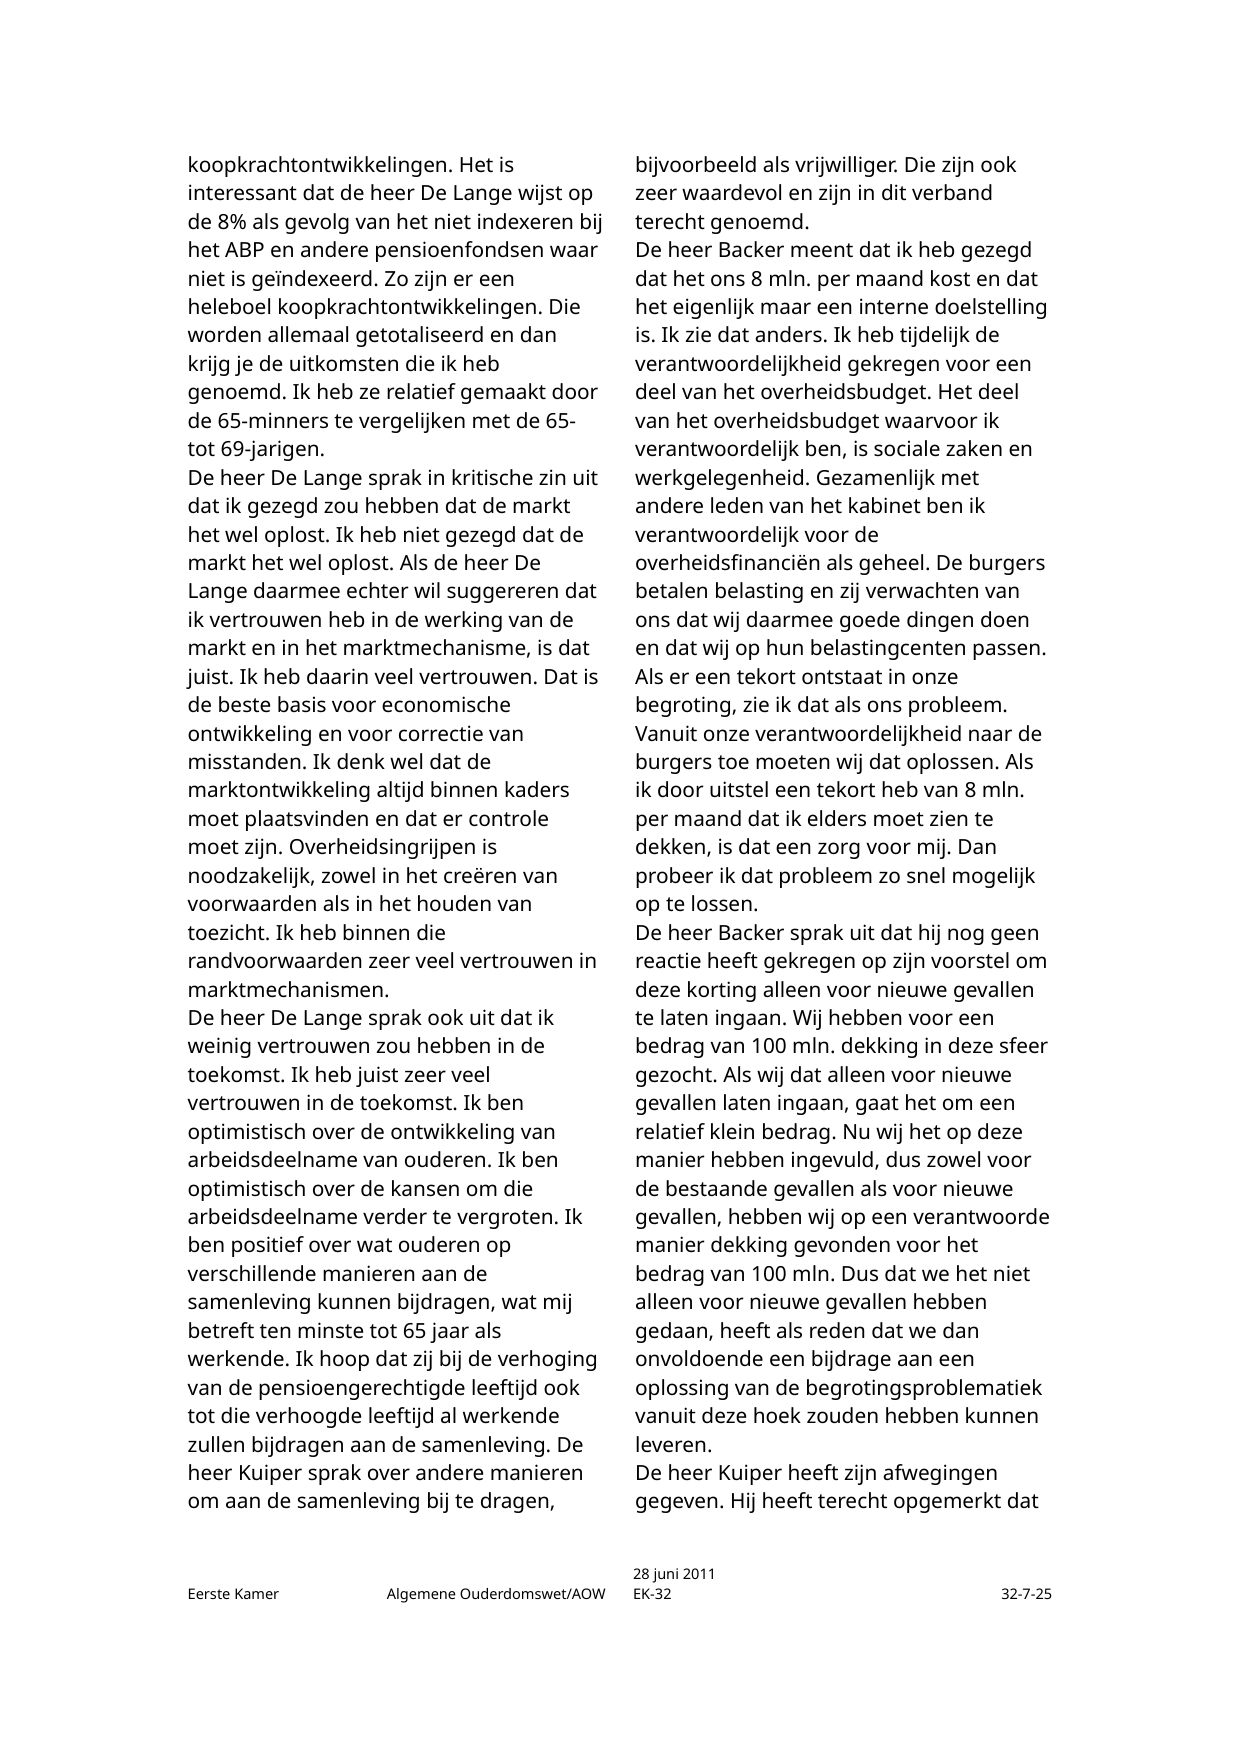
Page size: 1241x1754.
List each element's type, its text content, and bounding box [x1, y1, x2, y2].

text koopkrachtontwikkelingen. Het is interessant dat de heer De Lange wijst op de 8% als gevolg van het niet indexeren bij het ABP en andere pensioenfondsen waar niet is geïndexeerd. Zo zijn er een heleboel koopkrachtontwikkelingen. Die worden allemaal getotaliseerd en dan krijg je de uitkomsten die ik heb genoemd. Ik heb ze relatief gemaakt door de 65-minners te vergelijken met de 65- tot 69-jarigen. [187, 150, 605, 463]
text De heer De Lange sprak ook uit dat ik weinig vertrouwen zou hebben in de toekomst. Ik heb juist zeer veel vertrouwen in de toekomst. Ik ben optimistisch over de ontwikkeling van arbeidsdeelname van ouderen. Ik ben optimistisch over de kansen om die arbeidsdeelname verder te vergroten. Ik ben positief over wat ouderen op verschillende manieren aan de samenleving kunnen bijdragen, wat mij betreft ten minste tot 65 jaar als werkende. Ik hoop dat zij bij de verhoging van de pensioengerechtigde leeftijd ook tot die verhoogde leeftijd al werkende zullen bijdragen aan de samenleving. De heer Kuiper sprak over andere manieren om aan de samenleving bij te dragen, [187, 1003, 605, 1515]
text De heer Backer sprak uit dat hij nog geen reactie heeft gekregen op zijn voorstel om deze korting alleen voor nieuwe gevallen te laten ingaan. Wij hebben voor een bedrag van 100 mln. dekking in deze sfeer gezocht. Als wij dat alleen voor nieuwe gevallen laten ingaan, gaat het om een relatief klein bedrag. Nu wij het op deze manier hebben ingevuld, dus zowel voor de bestaande gevallen als voor nieuwe gevallen, hebben wij op een verantwoorde manier dekking gevonden voor het bedrag van 100 mln. Dus dat we het niet alleen voor nieuwe gevallen hebben gedaan, heeft als reden dat we dan onvoldoende een bijdrage aan een oplossing van de begrotingsproblematiek vanuit deze hoek zouden hebben kunnen leveren. [635, 918, 1053, 1458]
text De heer De Lange sprak in kritische zin uit dat ik gezegd zou hebben dat de markt het wel oplost. Ik heb niet gezegd dat de markt het wel oplost. Als de heer De Lange daarmee echter wil suggereren dat ik vertrouwen heb in de werking van de markt en in het marktmechanisme, is dat juist. Ik heb daarin veel vertrouwen. Dat is de beste basis voor economische ontwikkeling en voor correctie van misstanden. Ik denk wel dat de marktontwikkeling altijd binnen kaders moet plaatsvinden en dat er controle moet zijn. Overheidsingrijpen is noodzakelijk, zowel in het creëren van voorwaarden als in het houden van toezicht. Ik heb binnen die randvoorwaarden zeer veel vertrouwen in marktmechanismen. [187, 463, 605, 1003]
text bijvoorbeeld als vrijwilliger. Die zijn ook zeer waardevol en zijn in dit verband terecht genoemd. [635, 150, 1053, 235]
text De heer Kuiper heeft zijn afwegingen gegeven. Hij heeft terecht opgemerkt dat [635, 1458, 1053, 1515]
text De heer Backer meent dat ik heb gezegd dat het ons 8 mln. per maand kost en dat het eigenlijk maar een interne doelstelling is. Ik zie dat anders. Ik heb tijdelijk de verantwoordelijkheid gekregen voor een deel van het overheidsbudget. Het deel van het overheidsbudget waarvoor ik verantwoordelijk ben, is sociale zaken en werkgelegenheid. Gezamenlijk met andere leden van het kabinet ben ik verantwoordelijk voor de overheidsfinanciën als geheel. De burgers betalen belasting en zij verwachten van ons dat wij daarmee goede dingen doen en dat wij op hun belastingcenten passen. Als er een tekort ontstaat in onze begroting, zie ik dat als ons probleem. Vanuit onze verantwoordelijkheid naar de burgers toe moeten wij dat oplossen. Als ik door uitstel een tekort heb van 8 mln. per maand dat ik elders moet zien te dekken, is dat een zorg voor mij. Dan probeer ik dat probleem zo snel mogelijk op te lossen. [635, 235, 1053, 918]
